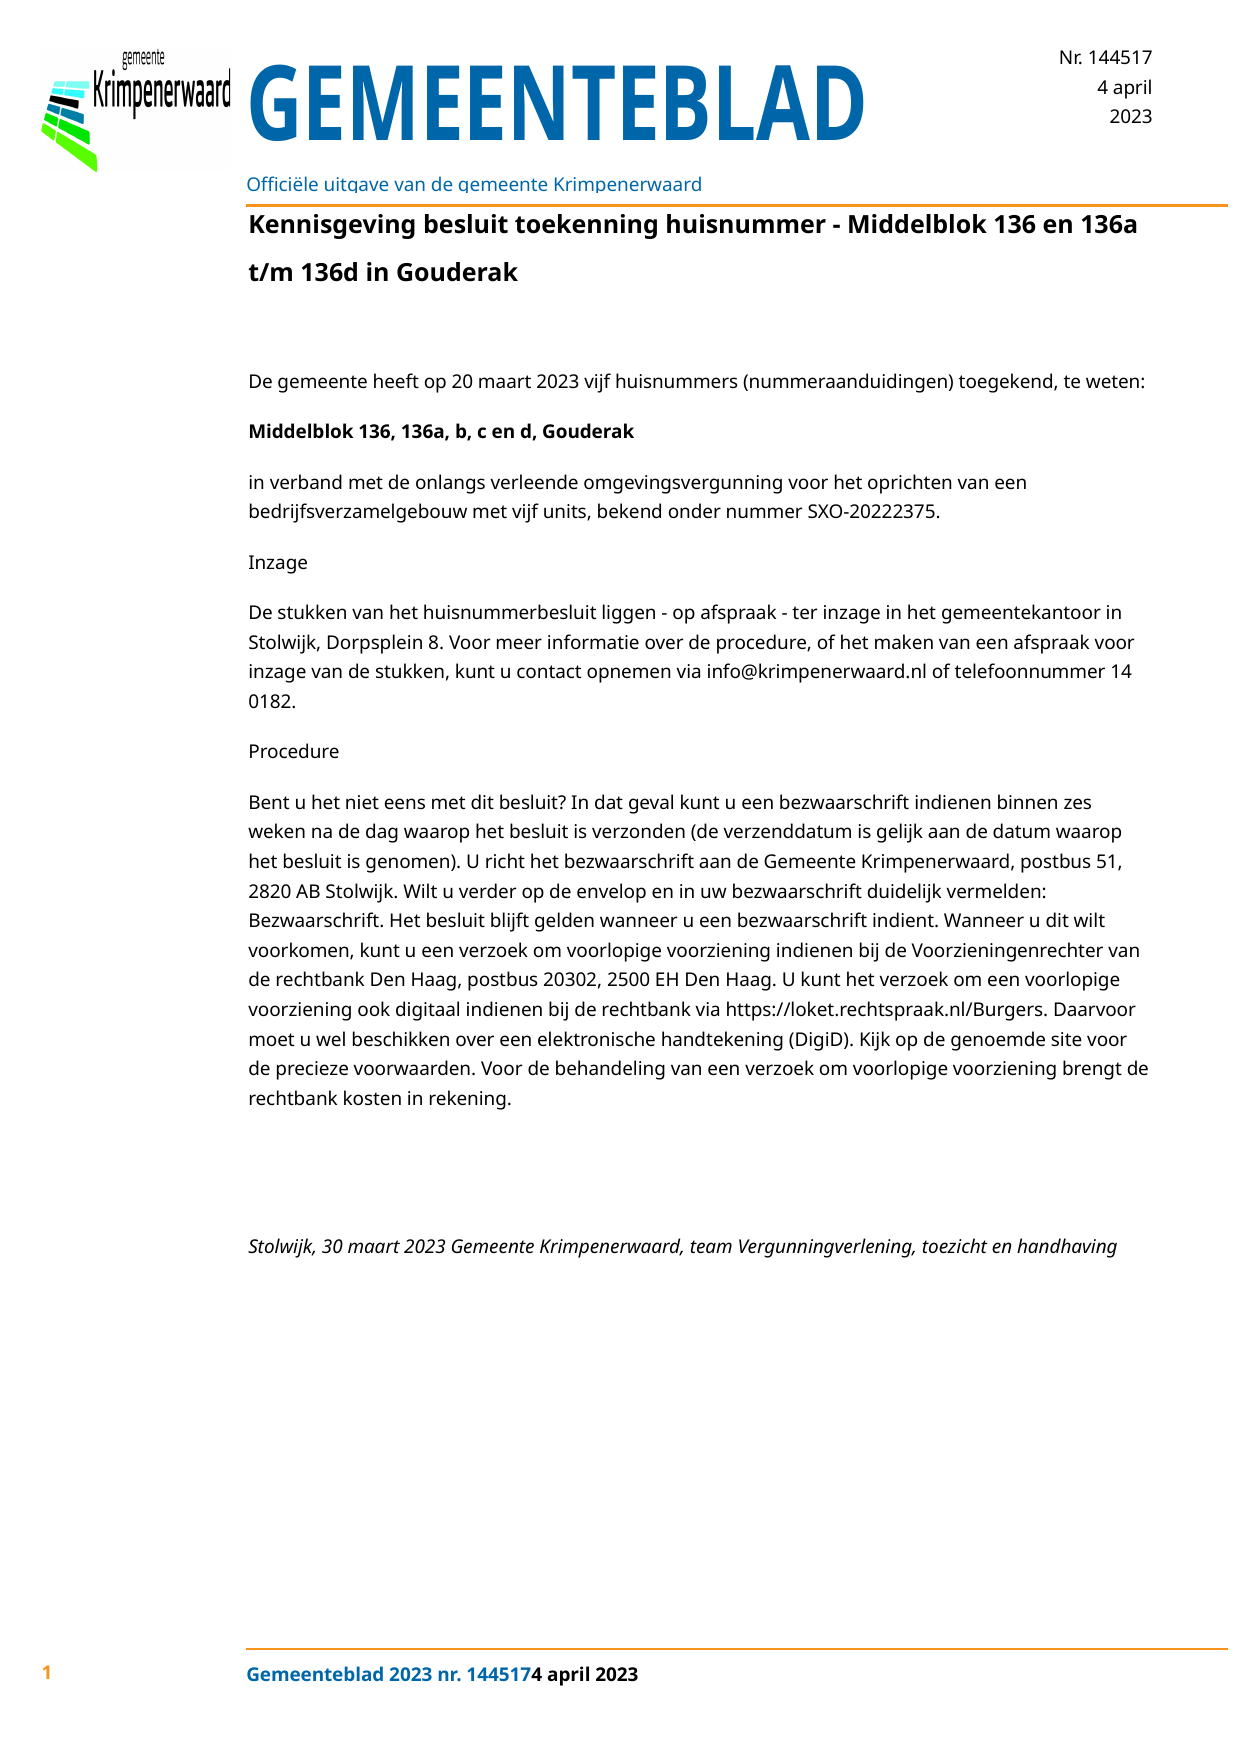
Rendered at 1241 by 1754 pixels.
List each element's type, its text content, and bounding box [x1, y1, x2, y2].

text in verband met de onlangs verleende omgevingsvergunning voor het oprichten van een bedrijfsverzamelgebouw met vijf units, bekend onder nummer SXO-20222375. [248, 469, 1152, 524]
text Inzage [248, 549, 1152, 575]
text Procedure [248, 739, 1152, 764]
text Bent u het niet eens met dit besluit? In dat geval kunt u een bezwaarschrift indienen binnen zes weken na de dag waarop het besluit is verzonden (de verzenddatum is gelijk aan de datum waarop het besluit is genomen). U richt het bezwaarschrift aan de Gemeente Krimpenerwaard, postbus 51, 2820 AB Stolwijk. Wilt u verder op de envelop en in uw bezwaarschrift duidelijk vermelden: Bezwaarschrift. Het besluit blijft gelden wanneer u een bezwaarschrift indient. Wanneer u dit wilt voorkomen, kunt u een verzoek om voorlopige voorziening indienen bij de Voorzieningenrechter van de rechtbank Den Haag, postbus 20302, 2500 EH Den Haag. U kunt het verzoek om een voorlopige voorziening ook digitaal indienen bij de rechtbank via https://loket.rechtspraak.nl/Burgers. Daarvoor moet u wel beschikken over een elektronische handtekening (DigiD). Kijk op de genoemde site voor de precieze voorwaarden. Voor de behandeling van een verzoek om voorlopige voorziening brengt de rechtbank kosten in rekening. [248, 789, 1152, 1111]
text Middelblok 136, 136a, b, c en d, Gouderak [248, 419, 1152, 444]
text Stolwijk, 30 maart 2023 Gemeente Krimpenerwaard, team Vergunningverlening, toezicht en handhaving [248, 1234, 1152, 1259]
text De stukken van het huisnummerbesluit liggen - op afspraak - ter inzage in het gemeentekantoor in Stolwijk, Dorpsplein 8. Voor meer informatie over de procedure, of het maken van een afspraak voor inzage van de stukken, kunt u contact opnemen via info@krimpenerwaard.nl of telefoonnummer 14 0182. [248, 599, 1152, 714]
text De gemeente heeft op 20 maart 2023 vijf huisnummers (nummeraanduidingen) toegekend, te weten: [248, 368, 1152, 394]
text Kennisgeving besluit toekenning huisnummer - Middelblok 136 en 136a t/m 136d in Gouderak [248, 207, 1152, 288]
picture [41, 47, 231, 172]
